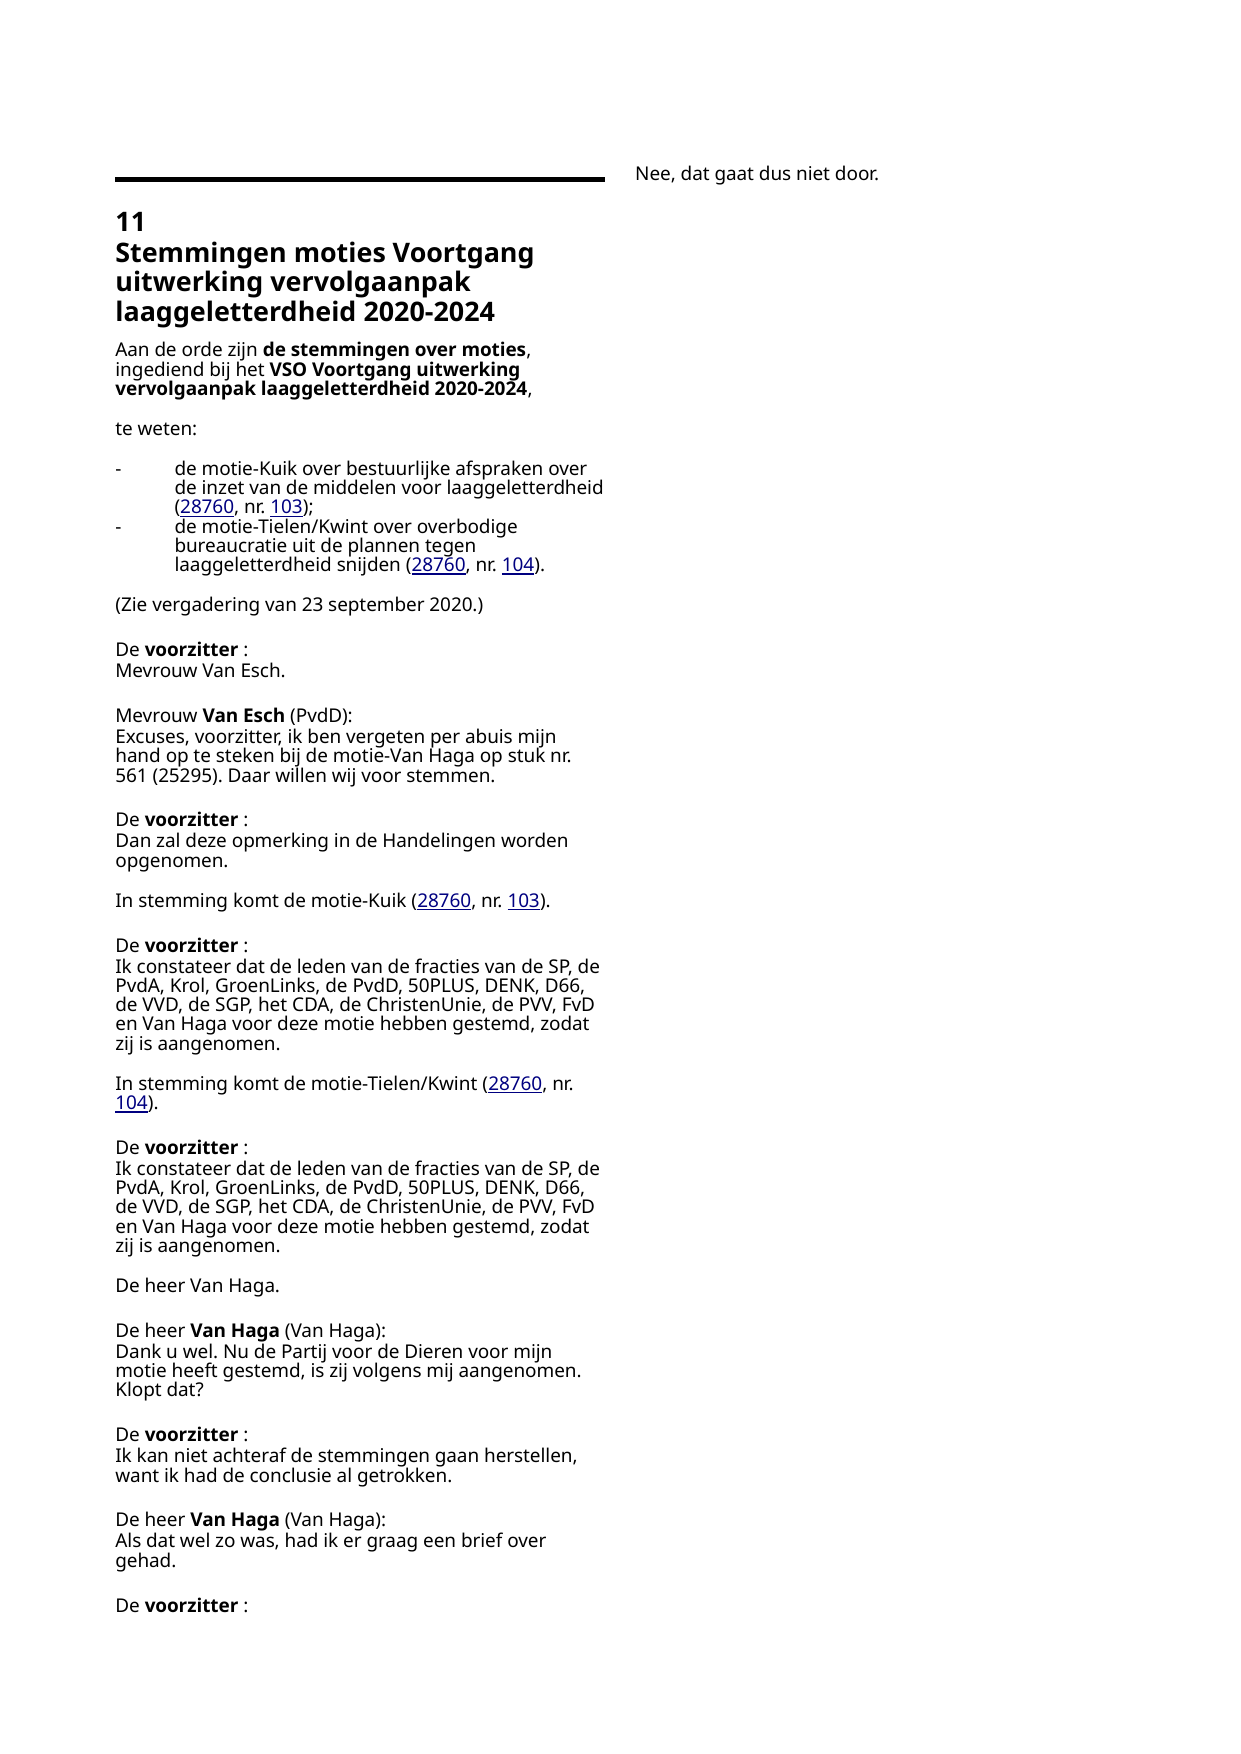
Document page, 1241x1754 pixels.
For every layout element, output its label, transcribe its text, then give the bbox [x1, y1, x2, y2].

text Dank u wel. Nu de Partij voor de Dieren voor mijn motie heeft gestemd, is zij volgens mij aangenomen. Klopt dat? [115, 1343, 605, 1401]
text Mevrouw Van Esch (PvdD): [115, 702, 605, 728]
text Als dat wel zo was, had ik er graag een brief over gehad. [115, 1532, 605, 1571]
text Ik kan niet achteraf de stemmingen gaan herstellen, want ik had de conclusie al getrokken. [115, 1447, 605, 1486]
text Nee, dat gaat dus niet door. [635, 165, 1125, 184]
text Ik constateer dat de leden van de fracties van de SP, de PvdA, Krol, GroenLinks, de PvdD, 50PLUS, DENK, D66, de VVD, de SGP, het CDA, de ChristenUnie, de PVV, FvD en Van Haga voor deze motie hebben gestemd, zodat zij is aangenomen. [115, 958, 605, 1054]
text In stemming komt de motie-Kuik (28760, nr. 103). [115, 892, 605, 911]
text te weten: [115, 420, 605, 439]
text De voorzitter : [115, 1134, 605, 1160]
text Excuses, voorzitter, ik ben vergeten per abuis mijn hand op te steken bij de motie-Van Haga op stuk nr. 561 (25295). Daar willen wij voor stemmen. [115, 728, 605, 786]
list de motie-Kuik over bestuurlijke afspraken over de inzet van de middelen voor laaggeletterdheid (28760, nr. 103); [115, 460, 605, 518]
text Mevrouw Van Esch. [115, 662, 605, 681]
text De voorzitter : [115, 636, 605, 662]
text De heer Van Haga (Van Haga): [115, 1507, 605, 1532]
text Ik constateer dat de leden van de fracties van de SP, de PvdA, Krol, GroenLinks, de PvdD, 50PLUS, DENK, D66, de VVD, de SGP, het CDA, de ChristenUnie, de PVV, FvD en Van Haga voor deze motie hebben gestemd, zodat zij is aangenomen. [115, 1160, 605, 1256]
text In stemming komt de motie-Tielen/Kwint (28760, nr. 104). [115, 1075, 605, 1113]
text De heer Van Haga (Van Haga): [115, 1317, 605, 1343]
text Dan zal deze opmerking in de Handelingen worden opgenomen. [115, 832, 605, 871]
text (Zie vergadering van 23 september 2020.) [115, 596, 605, 616]
text De voorzitter : [115, 932, 605, 958]
text 11 [115, 203, 605, 239]
text De heer Van Haga. [115, 1277, 605, 1296]
text De voorzitter : [115, 1592, 605, 1617]
text Stemmingen moties Voortgang uitwerking vervolgaanpak laaggeletterdheid 2020-2024 [115, 239, 605, 341]
text De voorzitter : [115, 1422, 605, 1447]
text De voorzitter : [115, 807, 605, 832]
list de motie-Tielen/Kwint over overbodige bureaucratie uit de plannen tegen laaggeletterdheid snijden (28760, nr. 104). [115, 518, 605, 576]
text Aan de orde zijn de stemmingen over moties, ingediend bij het VSO Voortgang uitwerking vervolgaanpak laaggeletterdheid 2020-2024, [115, 341, 605, 399]
